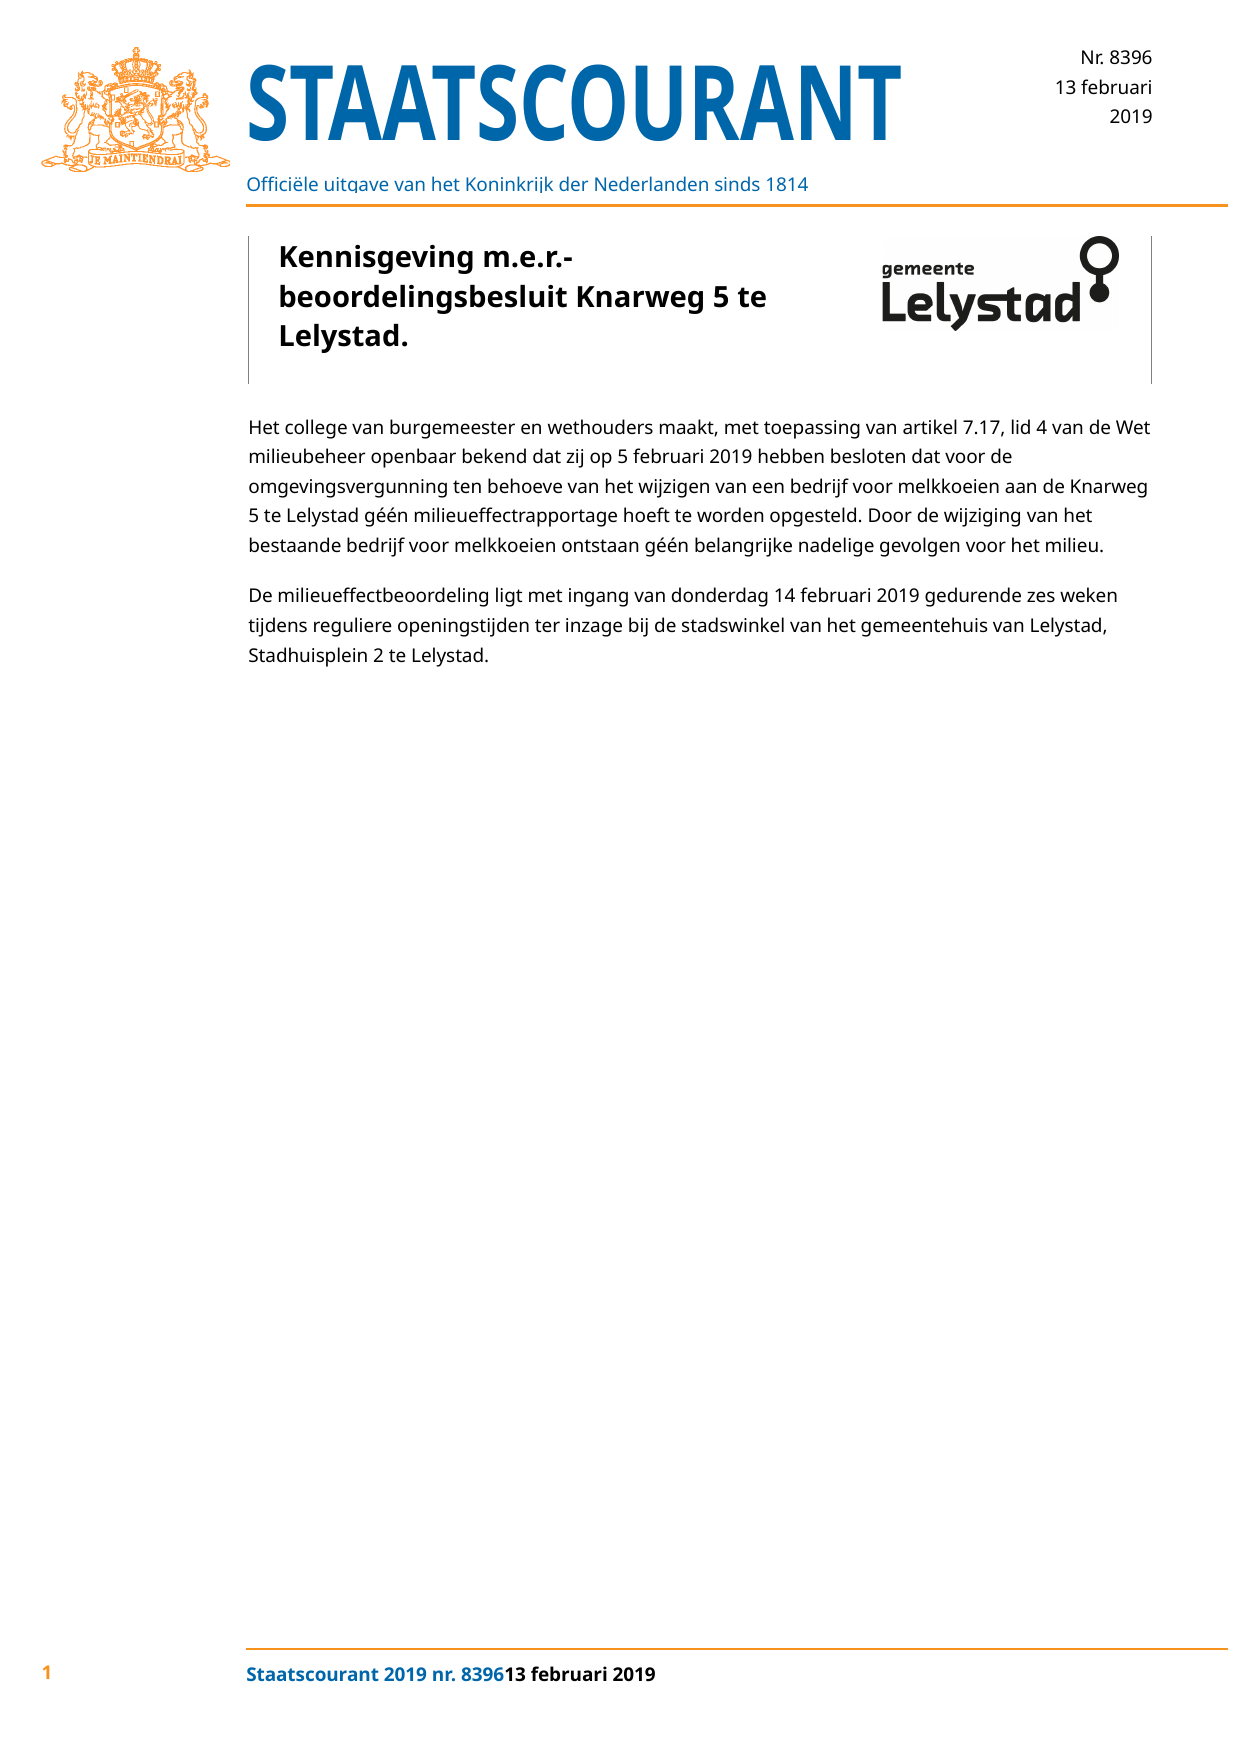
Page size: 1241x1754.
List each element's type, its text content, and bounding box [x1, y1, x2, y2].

picture [41, 47, 231, 172]
picture [882, 236, 1119, 331]
text De milieueffectbeoordeling ligt met ingang van donderdag 14 februari 2019 gedurende zes weken tijdens reguliere openingstijden ter inzage bij de stadswinkel van het gemeentehuis van Lelystad, Stadhuisplein 2 te Lelystad. [248, 583, 1152, 668]
table_header [850, 236, 1151, 384]
table_header Kennisgeving m.e.r.-beoordelingsbesluit Knarweg 5 te Lelystad. [249, 236, 850, 384]
text Het college van burgemeester en wethouders maakt, met toepassing van artikel 7.17, lid 4 van de Wet milieubeheer openbaar bekend dat zij op 5 februari 2019 hebben besloten dat voor de omgevingsvergunning ten behoeve van het wijzigen van een bedrijf voor melkkoeien aan de Knarweg 5 te Lelystad géén milieueffectrapportage hoeft te worden opgesteld. Door de wijziging van het bestaande bedrijf voor melkkoeien ontstaan géén belangrijke nadelige gevolgen voor het milieu. [248, 414, 1152, 558]
